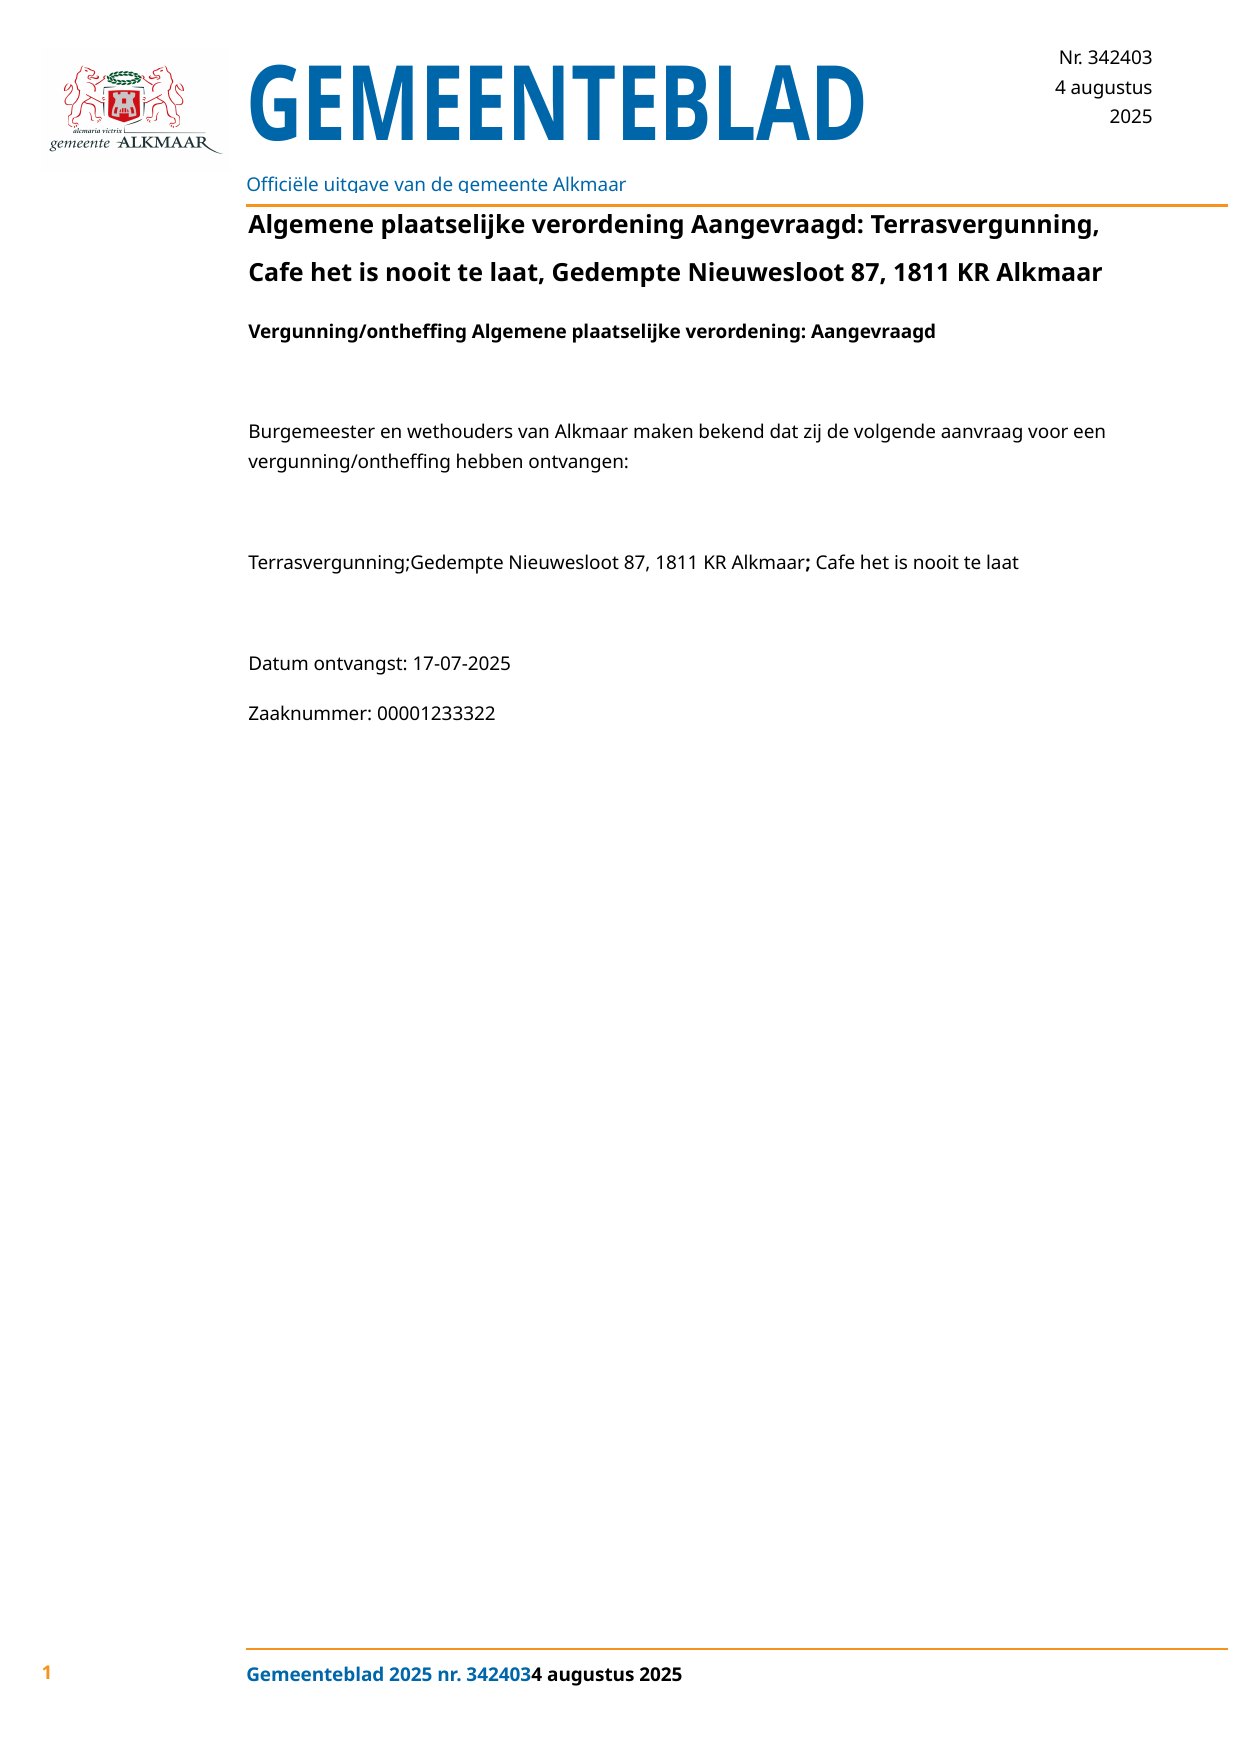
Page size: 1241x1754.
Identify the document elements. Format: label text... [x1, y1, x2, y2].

text Algemene plaatselijke verordening Aangevraagd: Terrasvergunning, Cafe het is nooit te laat, Gedempte Nieuwesloot 87, 1811 KR Alkmaar [248, 207, 1152, 288]
text Vergunning/ontheffing Algemene plaatselijke verordening: Aangevraagd [248, 318, 1152, 344]
text Datum ontvangst: 17-07-2025 [248, 650, 1152, 676]
text Zaaknummer: 00001233322 [248, 700, 1152, 726]
text Burgemeester en wethouders van Alkmaar maken bekend dat zij de volgende aanvraag voor een vergunning/ontheffing hebben ontvangen: [248, 419, 1152, 474]
picture [41, 47, 231, 172]
text Terrasvergunning;Gedempte Nieuwesloot 87, 1811 KR Alkmaar; Cafe het is nooit te laat [248, 549, 1152, 575]
